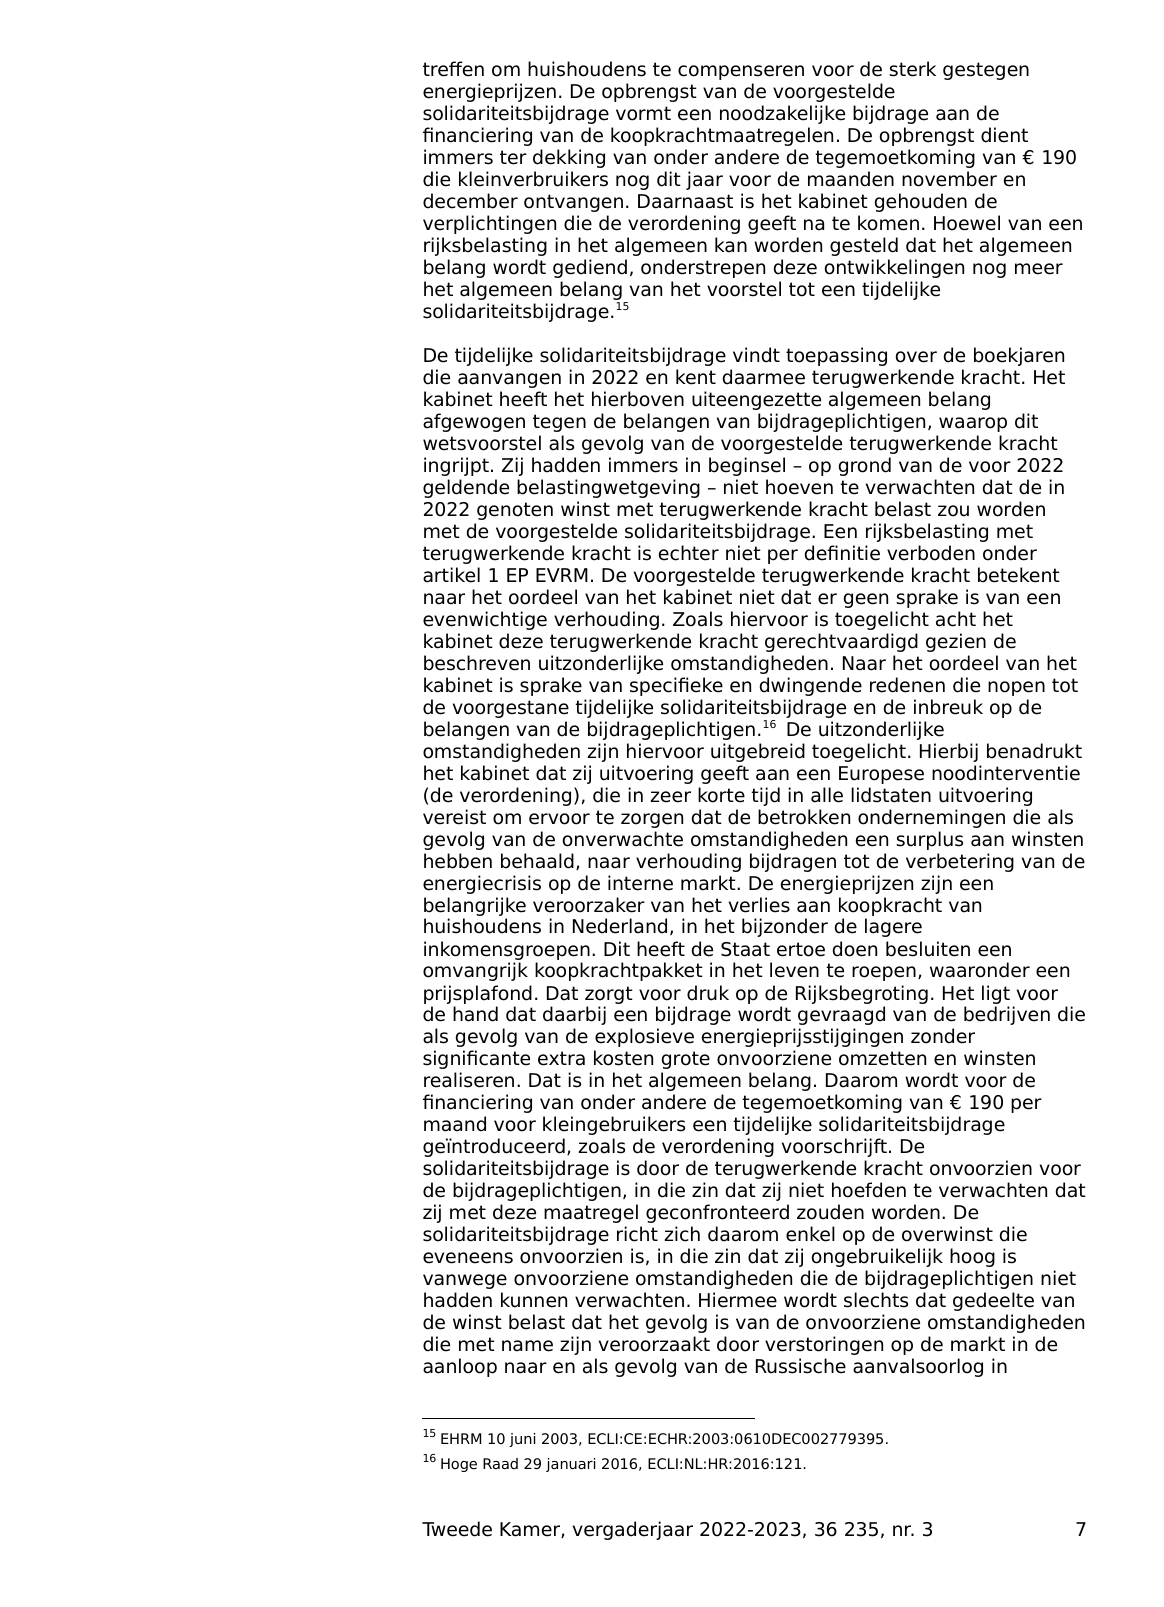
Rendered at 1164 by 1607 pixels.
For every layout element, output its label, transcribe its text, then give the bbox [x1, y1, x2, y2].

text treffen om huishoudens te compenseren voor de sterk gestegen energieprijzen. De opbrengst van de voorgestelde solidariteitsbijdrage vormt een noodzakelijke bijdrage aan de financiering van de koopkrachtmaatregelen. De opbrengst dient immers ter dekking van onder andere de tegemoetkoming van € 190 die kleinverbruikers nog dit jaar voor de maanden november en december ontvangen. Daarnaast is het kabinet gehouden de verplichtingen die de verordening geeft na te komen. Hoewel van een rijksbelasting in het algemeen kan worden gesteld dat het algemeen belang wordt gediend, onderstrepen deze ontwikkelingen nog meer het algemeen belang van het voorstel tot een tijdelijke solidariteitsbijdrage. [422, 59, 1087, 323]
text Hoge Raad 29 januari 2016, ECLI:NL:HR:2016:121. [422, 1452, 1087, 1474]
text De tijdelijke solidariteitsbijdrage vindt toepassing over de boekjaren die aanvangen in 2022 en kent daarmee terugwerkende kracht. Het kabinet heeft het hierboven uiteengezette algemeen belang afgewogen tegen de belangen van bijdrageplichtigen, waarop dit wetsvoorstel als gevolg van de voorgestelde terugwerkende kracht ingrijpt. Zij hadden immers in beginsel – op grond van de voor 2022 geldende belastingwetgeving – niet hoeven te verwachten dat de in 2022 genoten winst met terugwerkende kracht belast zou worden met de voorgestelde solidariteitsbijdrage. Een rijksbelasting met terugwerkende kracht is echter niet per definitie verboden onder artikel 1 EP EVRM. De voorgestelde terugwerkende kracht betekent naar het oordeel van het kabinet niet dat er geen sprake is van een evenwichtige verhouding. Zoals hiervoor is toegelicht acht het kabinet deze terugwerkende kracht gerechtvaardigd gezien de beschreven uitzonderlijke omstandigheden. Naar het oordeel van het kabinet is sprake van specifieke en dwingende redenen die nopen tot de voorgestane tijdelijke solidariteitsbijdrage en de inbreuk op de belangen van de bijdrageplichtigen. De uitzonderlijke omstandigheden zijn hiervoor uitgebreid toegelicht. Hierbij benadrukt het kabinet dat zij uitvoering geeft aan een Europese noodinterventie (de verordening), die in zeer korte tijd in alle lidstaten uitvoering vereist om ervoor te zorgen dat de betrokken ondernemingen die als gevolg van de onverwachte omstandigheden een surplus aan winsten hebben behaald, naar verhouding bijdragen tot de verbetering van de energiecrisis op de interne markt. De energieprijzen zijn een belangrijke veroorzaker van het verlies aan koopkracht van huishoudens in Nederland, in het bijzonder de lagere inkomensgroepen. Dit heeft de Staat ertoe doen besluiten een omvangrijk koopkrachtpakket in het leven te roepen, waaronder een prijsplafond. Dat zorgt voor druk op de Rijksbegroting. Het ligt voor de hand dat daarbij een bijdrage wordt gevraagd van de bedrijven die als gevolg van de explosieve energieprijsstijgingen zonder significante extra kosten grote onvoorziene omzetten en winsten realiseren. Dat is in het algemeen belang. Daarom wordt voor de financiering van onder andere de tegemoetkoming van € 190 per maand voor kleingebruikers een tijdelijke solidariteitsbijdrage geïntroduceerd, zoals de verordening voorschrijft. De solidariteitsbijdrage is door de terugwerkende kracht onvoorzien voor de bijdrageplichtigen, in die zin dat zij niet hoefden te verwachten dat zij met deze maatregel geconfronteerd zouden worden. De solidariteitsbijdrage richt zich daarom enkel op de overwinst die eveneens onvoorzien is, in die zin dat zij ongebruikelijk hoog is vanwege onvoorziene omstandigheden die de bijdrageplichtigen niet hadden kunnen verwachten. Hiermee wordt slechts dat gedeelte van de winst belast dat het gevolg is van de onvoorziene omstandigheden die met name zijn veroorzaakt door verstoringen op de markt in de aanloop naar en als gevolg van de Russische aanvalsoorlog in [422, 345, 1087, 1378]
text EHRM 10 juni 2003, ECLI:CE:ECHR:2003:0610DEC002779395. [422, 1427, 1087, 1449]
